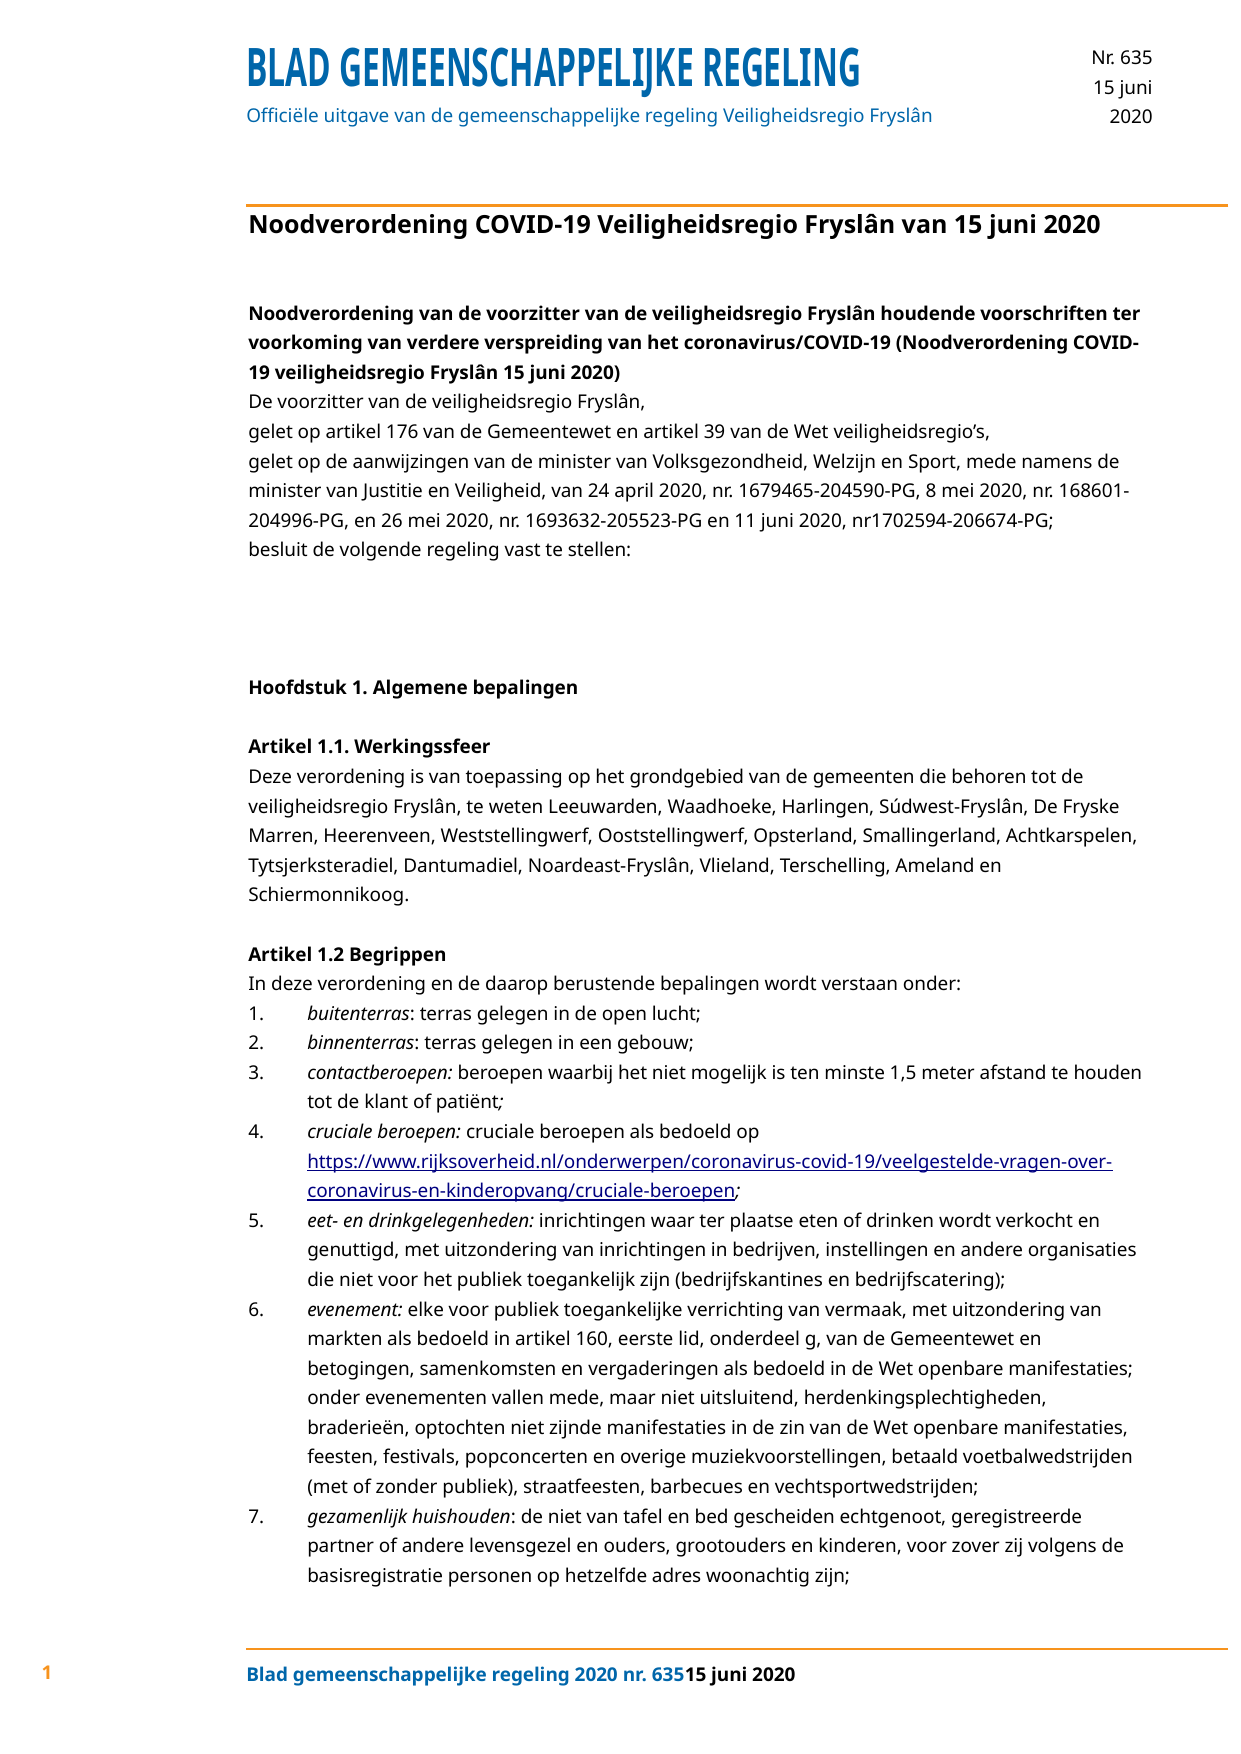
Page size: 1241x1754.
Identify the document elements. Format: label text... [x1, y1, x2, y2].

text gelet op artikel 176 van de Gemeentewet en artikel 39 van de Wet veiligheidsregio’s, [248, 418, 1152, 444]
text gelet op de aanwijzingen van de minister van Volksgezondheid, Welzijn en Sport, mede namens de minister van Justitie en Veiligheid, van 24 april 2020, nr. 1679465-204590-PG, 8 mei 2020, nr. 168601-204996-PG, en 26 mei 2020, nr. 1693632-205523-PG en 11 juni 2020, nr1702594-206674-PG; [248, 448, 1152, 533]
list eet- en drinkgelegenheden: inrichtingen waar ter plaatse eten of drinken wordt verkocht en genuttigd, met uitzondering van inrichtingen in bedrijven, instellingen en andere organisaties die niet voor het publiek toegankelijk zijn (bedrijfskantines en bedrijfscatering); [248, 1207, 1152, 1292]
list evenement: elke voor publiek toegankelijke verrichting van vermaak, met uitzondering van markten als bedoeld in artikel 160, eerste lid, onderdeel g, van de Gemeentewet en betogingen, samenkomsten en vergaderingen als bedoeld in de Wet openbare manifestaties; onder evenementen vallen mede, maar niet uitsluitend, herdenkingsplechtigheden, braderieën, optochten niet zijnde manifestaties in de zin van de Wet openbare manifestaties, feesten, festivals, popconcerten en overige muziekvoorstellingen, betaald voetbalwedstrijden (met of zonder publiek), straatfeesten, barbecues en vechtsportwedstrijden; [248, 1296, 1152, 1499]
text Noodverordening van de voorzitter van de veiligheidsregio Fryslân houdende voorschriften ter voorkoming van verdere verspreiding van het coronavirus/COVID-19 (Noodverordening COVID-19 veiligheidsregio Fryslân 15 juni 2020) [248, 300, 1152, 385]
text Deze verordening is van toepassing op het grondgebied van de gemeenten die behoren tot de veiligheidsregio Fryslân, te weten Leeuwarden, Waadhoeke, Harlingen, Súdwest-Fryslân, De Fryske Marren, Heerenveen, Weststellingwerf, Ooststellingwerf, Opsterland, Smallingerland, Achtkarspelen, Tytsjerksteradiel, Dantumadiel, Noardeast-Fryslân, Vlieland, Terschelling, Ameland en Schiermonnikoog. [248, 763, 1152, 907]
list gezamenlijk huishouden: de niet van tafel en bed gescheiden echtgenoot, geregistreerde partner of andere levensgezel en ouders, grootouders en kinderen, voor zover zij volgens de basisregistratie personen op hetzelfde adres woonachtig zijn; [248, 1503, 1152, 1588]
list contactberoepen: beroepen waarbij het niet mogelijk is ten minste 1,5 meter afstand te houden tot de klant of patiënt; [248, 1059, 1152, 1114]
list binnenterras: terras gelegen in een gebouw; [248, 1029, 1152, 1055]
picture [41, 47, 231, 172]
text besluit de volgende regeling vast te stellen: [248, 537, 1152, 562]
text Artikel 1.2 Begrippen [248, 941, 1152, 967]
text Noodverordening COVID-19 Veiligheidsregio Fryslân van 15 juni 2020 [248, 207, 1152, 241]
list buitenterras: terras gelegen in de open lucht; [248, 1000, 1152, 1026]
text De voorzitter van de veiligheidsregio Fryslân, [248, 389, 1152, 414]
text Artikel 1.1. Werkingssfeer [248, 734, 1152, 759]
text In deze verordening en de daarop berustende bepalingen wordt verstaan onder: [248, 970, 1152, 996]
list cruciale beroepen: cruciale beroepen als bedoeld op https://www.rijksoverheid.nl/onderwerpen/coronavirus-covid-19/veelgestelde-vragen-over-coronavirus-en-kinderopvang/cruciale-beroepen; [248, 1118, 1152, 1203]
text Hoofdstuk 1. Algemene bepalingen [248, 674, 1152, 700]
